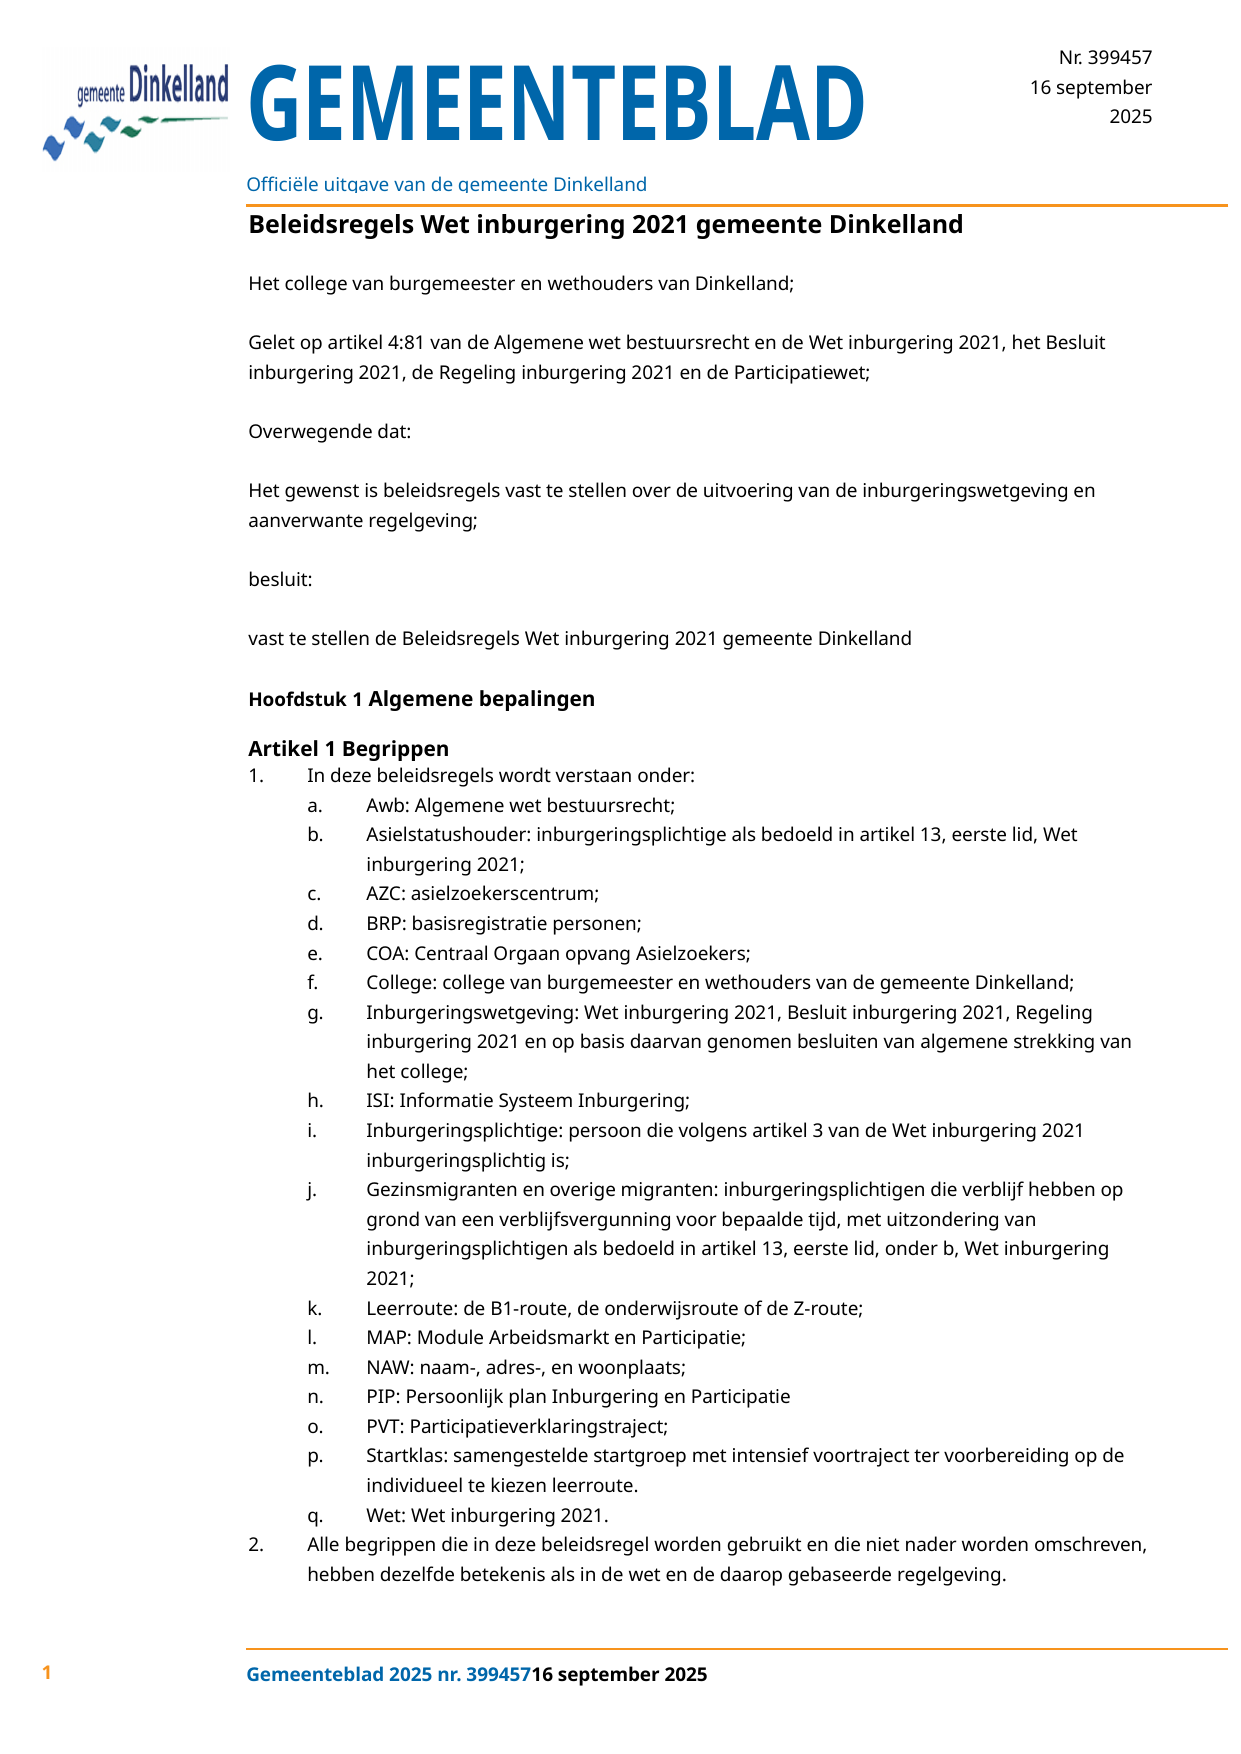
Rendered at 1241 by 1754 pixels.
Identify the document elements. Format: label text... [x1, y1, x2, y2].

list ISI: Informatie Systeem Inburgering; [307, 1088, 1152, 1113]
list Wet: Wet inburgering 2021. [307, 1502, 1152, 1527]
list NAW: naam-, adres-, en woonplaats; [307, 1354, 1152, 1379]
list AZC: asielzoekerscentrum; [307, 881, 1152, 906]
list In deze beleidsregels wordt verstaan onder: [248, 762, 1152, 788]
list Inburgeringsplichtige: persoon die volgens artikel 3 van de Wet inburgering 2021 inburgeringsplichtig is; [307, 1117, 1152, 1172]
list Inburgeringswetgeving: Wet inburgering 2021, Besluit inburgering 2021, Regeling inburgering 2021 en op basis daarvan genomen besluiten van algemene strekking van het college; [307, 999, 1152, 1084]
list Leerroute: de B1-route, de onderwijsroute of de Z-route; [307, 1295, 1152, 1320]
list PVT: Participatieverklaringstraject; [307, 1413, 1152, 1439]
list Alle begrippen die in deze beleidsregel worden gebruikt en die niet nader worden omschreven, hebben dezelfde betekenis als in de wet en de daarop gebaseerde regelgeving. [248, 1531, 1152, 1587]
text Artikel 1 Begrippen [248, 734, 1152, 762]
list MAP: Module Arbeidsmarkt en Participatie; [307, 1324, 1152, 1350]
text vast te stellen de Beleidsregels Wet inburgering 2021 gemeente Dinkelland [248, 625, 1152, 651]
list PIP: Persoonlijk plan Inburgering en Participatie [307, 1383, 1152, 1409]
text Beleidsregels Wet inburgering 2021 gemeente Dinkelland [248, 207, 1152, 241]
text Het college van burgemeester en wethouders van Dinkelland; [248, 270, 1152, 296]
list Awb: Algemene wet bestuursrecht; [307, 792, 1152, 817]
list Gezinsmigranten en overige migranten: inburgeringsplichtigen die verblijf hebben op grond van een verblijfsvergunning voor bepaalde tijd, met uitzondering van inburgeringsplichtigen als bedoeld in artikel 13, eerste lid, onder b, Wet inburgering 2021; [307, 1176, 1152, 1291]
list BRP: basisregistratie personen; [307, 910, 1152, 936]
list College: college van burgemeester en wethouders van de gemeente Dinkelland; [307, 969, 1152, 995]
picture [41, 47, 231, 172]
text Het gewenst is beleidsregels vast te stellen over de uitvoering van de inburgeringswetgeving en aanverwante regelgeving; [248, 477, 1152, 533]
text Overwegende dat: [248, 418, 1152, 444]
text Gelet op artikel 4:81 van de Algemene wet bestuursrecht en de Wet inburgering 2021, het Besluit inburgering 2021, de Regeling inburgering 2021 en de Participatiewet; [248, 329, 1152, 385]
list Asielstatushouder: inburgeringsplichtige als bedoeld in artikel 13, eerste lid, Wet inburgering 2021; [307, 821, 1152, 877]
list Startklas: samengestelde startgroep met intensief voortraject ter voorbereiding op de individueel te kiezen leerroute. [307, 1443, 1152, 1498]
list COA: Centraal Orgaan opvang Asielzoekers; [307, 940, 1152, 965]
text Hoofdstuk 1 Algemene bepalingen [248, 684, 1152, 713]
text besluit: [248, 566, 1152, 592]
